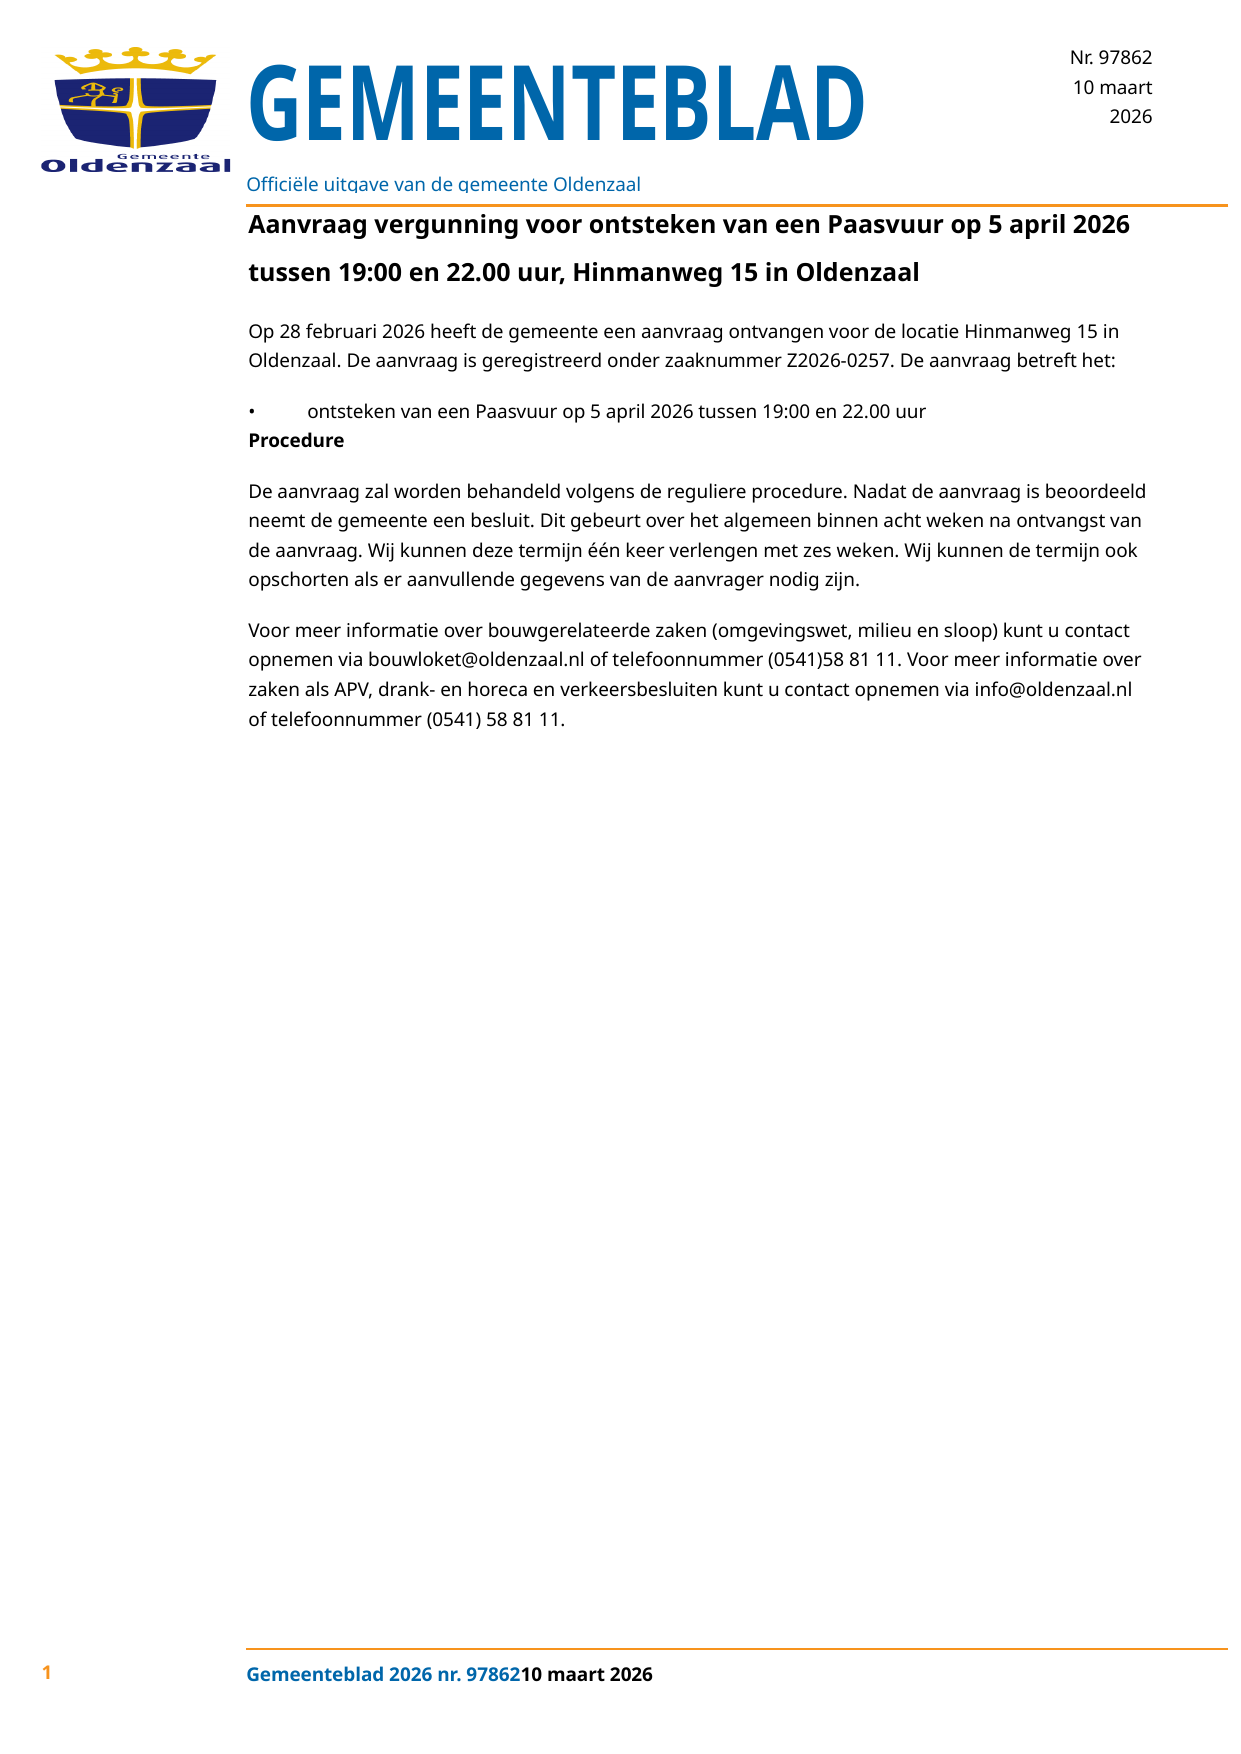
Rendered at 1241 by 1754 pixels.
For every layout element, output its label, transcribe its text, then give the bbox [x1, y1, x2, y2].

text Aanvraag vergunning voor ontsteken van een Paasvuur op 5 april 2026 tussen 19:00 en 22.00 uur, Hinmanweg 15 in Oldenzaal [248, 207, 1152, 288]
text De aanvraag zal worden behandeld volgens de reguliere procedure. Nadat de aanvraag is beoordeeld neemt de gemeente een besluit. Dit gebeurt over het algemeen binnen acht weken na ontvangst van de aanvraag. Wij kunnen deze termijn één keer verlengen met zes weken. Wij kunnen de termijn ook opschorten als er aanvullende gegevens van de aanvrager nodig zijn. [248, 478, 1152, 592]
picture [41, 47, 231, 172]
text Procedure [248, 427, 1152, 453]
text Voor meer informatie over bouwgerelateerde zaken (omgevingswet, milieu en sloop) kunt u contact opnemen via bouwloket@oldenzaal.nl of telefoonnummer (0541)58 81 11. Voor meer informatie over zaken als APV, drank- en horeca en verkeersbesluiten kunt u contact opnemen via info@oldenzaal.nl of telefoonnummer (0541) 58 81 11. [248, 617, 1152, 732]
list ontsteken van een Paasvuur op 5 april 2026 tussen 19:00 en 22.00 uur [248, 398, 1152, 424]
text Op 28 februari 2026 heeft de gemeente een aanvraag ontvangen voor de locatie Hinmanweg 15 in Oldenzaal. De aanvraag is geregistreerd onder zaaknummer Z2026-0257. De aanvraag betreft het: [248, 318, 1152, 373]
